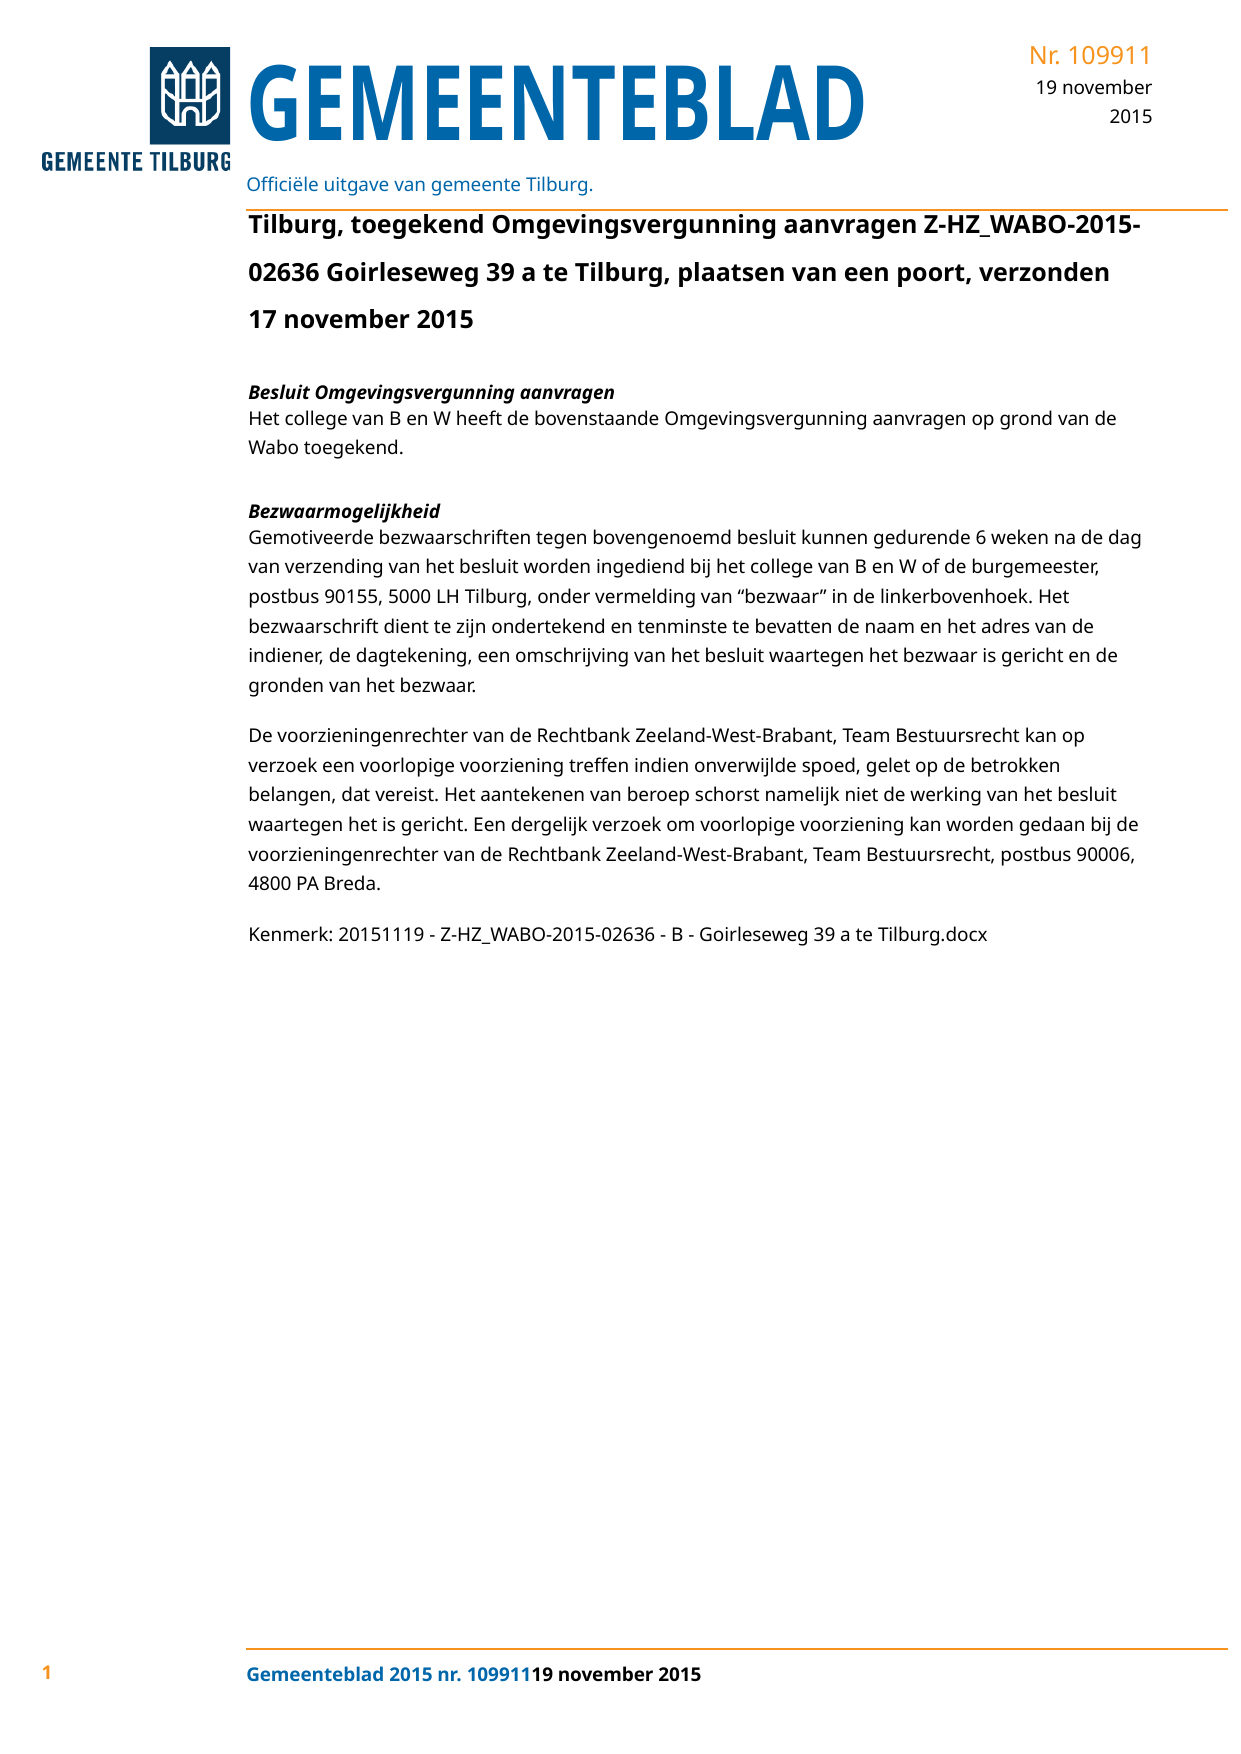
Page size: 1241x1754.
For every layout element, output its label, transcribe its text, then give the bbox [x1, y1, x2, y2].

text De voorzieningenrechter van de Rechtbank Zeeland-West-Brabant, Team Bestuursrecht kan op verzoek een voorlopige voorziening treffen indien onverwijlde spoed, gelet op de betrokken belangen, dat vereist. Het aantekenen van beroep schorst namelijk niet de werking van het besluit waartegen het is gericht. Een dergelijk verzoek om voorlopige voorziening kan worden gedaan bij de voorzieningenrechter van de Rechtbank Zeeland-West-Brabant, Team Bestuursrecht, postbus 90006, 4800 PA Breda. [248, 722, 1152, 896]
picture [41, 47, 231, 172]
text Het college van B en W heeft de bovenstaande Omgevingsvergunning aanvragen op grond van de Wabo toegekend. [248, 405, 1152, 460]
text Gemotiveerde bezwaarschriften tegen bovengenoemd besluit kunnen gedurende 6 weken na de dag van verzending van het besluit worden ingediend bij het college van B en W of de burgemeester, postbus 90155, 5000 LH Tilburg, onder vermelding van “bezwaar” in de linkerbovenhoek. Het bezwaarschrift dient te zijn ondertekend en tenminste te bevatten de naam en het adres van de indiener, de dagtekening, een omschrijving van het besluit waartegen het bezwaar is gericht en de gronden van het bezwaar. [248, 524, 1152, 698]
text Besluit Omgevingsvergunning aanvragen [248, 379, 1152, 405]
text Bezwaarmogelijkheid [248, 498, 1152, 524]
text Kenmerk: 20151119 - Z-HZ_WABO-2015-02636 - B - Goirleseweg 39 a te Tilburg.docx [248, 921, 1152, 946]
text Tilburg, toegekend Omgevingsvergunning aanvragen Z-HZ_WABO-2015-02636 Goirleseweg 39 a te Tilburg, plaatsen van een poort, verzonden 17 november 2015 [248, 211, 1152, 336]
